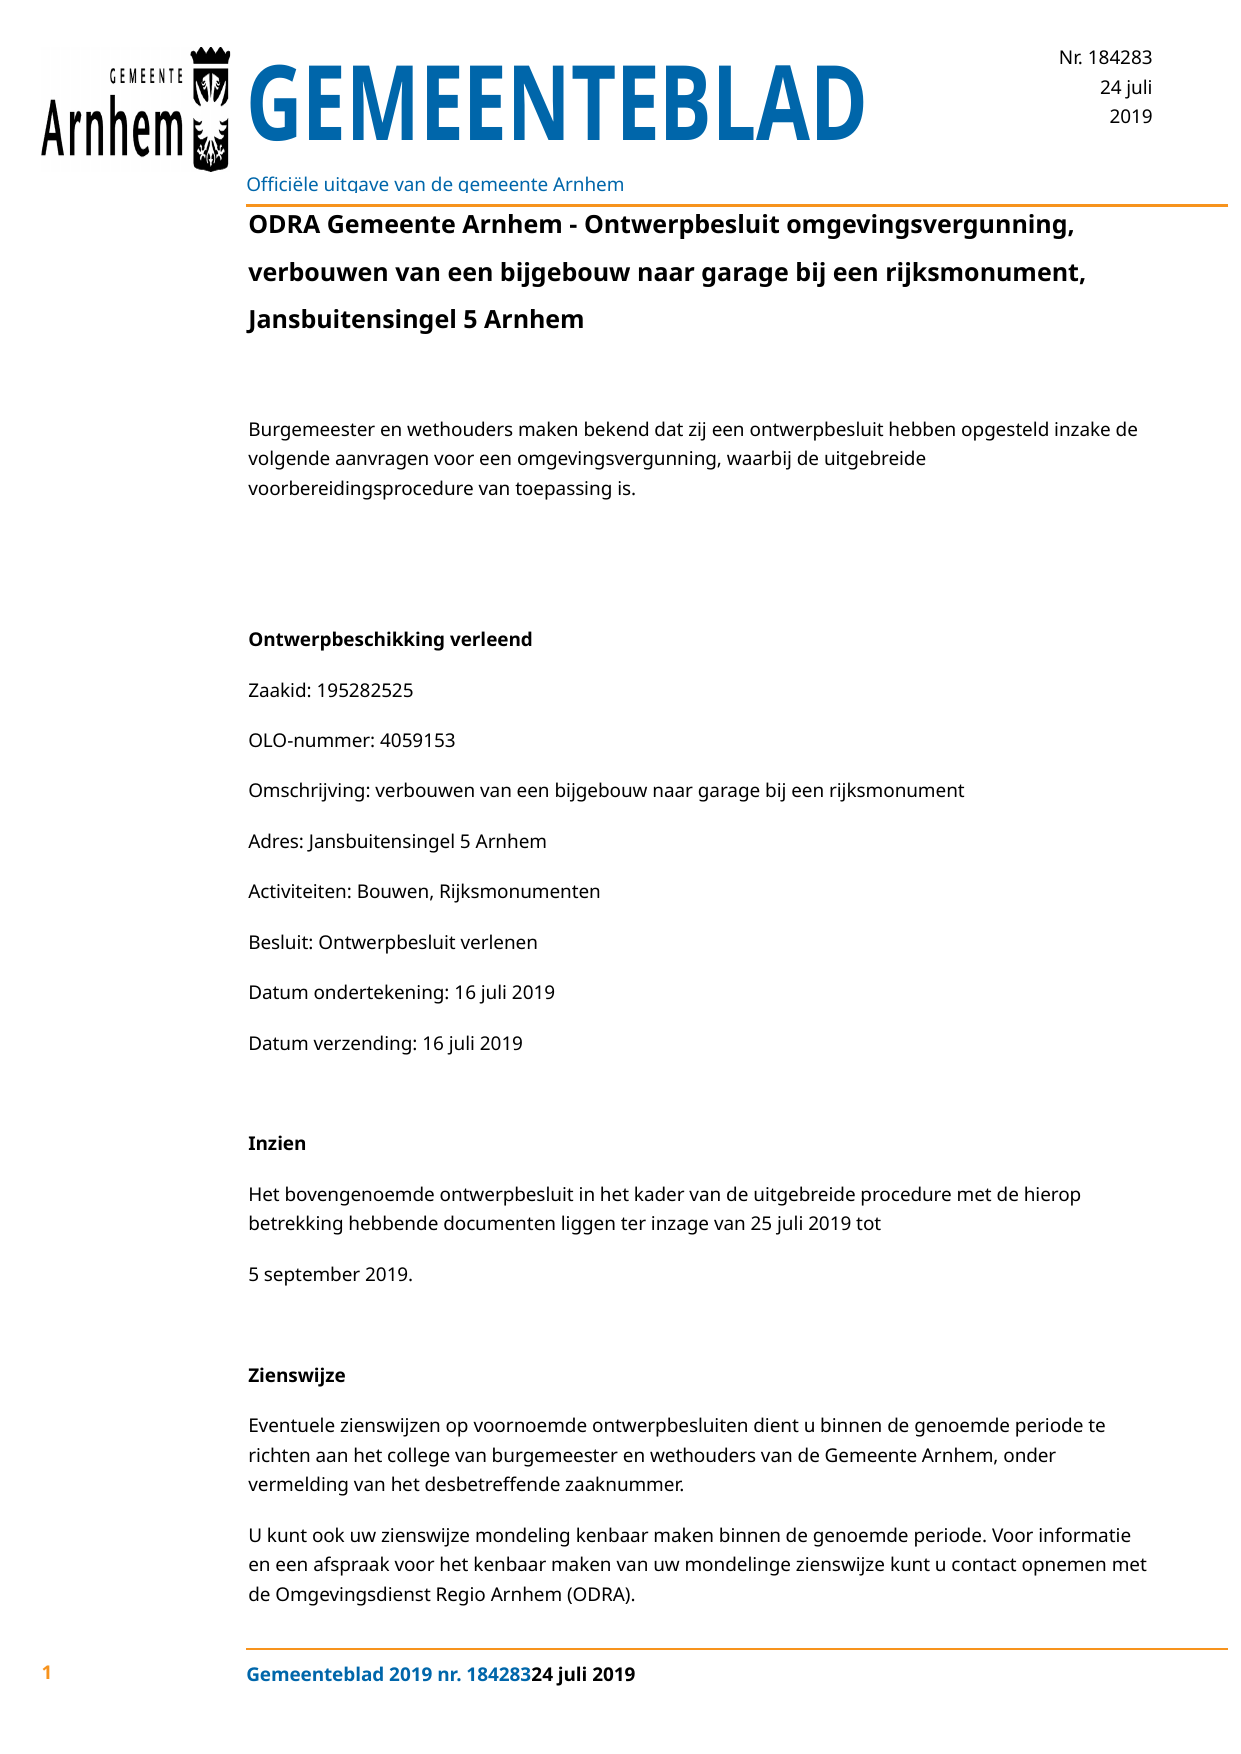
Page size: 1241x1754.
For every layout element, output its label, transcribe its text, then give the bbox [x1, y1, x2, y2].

text OLO-nummer: 4059153 [248, 727, 1152, 753]
text ODRA Gemeente Arnhem - Ontwerpbesluit omgevingsvergunning, verbouwen van een bijgebouw naar garage bij een rijksmonument, Jansbuitensingel 5 Arnhem [248, 207, 1152, 336]
text Ontwerpbeschikking verleend [248, 626, 1152, 652]
text Datum ondertekening: 16 juli 2019 [248, 979, 1152, 1005]
text Zaakid: 195282525 [248, 677, 1152, 702]
text Activiteiten: Bouwen, Rijksmonumenten [248, 878, 1152, 904]
text Adres: Jansbuitensingel 5 Arnhem [248, 828, 1152, 854]
text Inzien [248, 1131, 1152, 1156]
text Eventuele zienswijzen op voornoemde ontwerpbesluiten dient u binnen de genoemde periode te richten aan het college van burgemeester en wethouders van de Gemeente Arnhem, onder vermelding van het desbetreffende zaaknummer. [248, 1412, 1152, 1497]
text Besluit: Ontwerpbesluit verlenen [248, 929, 1152, 954]
text Burgemeester en wethouders maken bekend dat zij een ontwerpbesluit hebben opgesteld inzake de volgende aanvragen voor een omgevingsvergunning, waarbij de uitgebreide voorbereidingsprocedure van toepassing is. [248, 416, 1152, 501]
text U kunt ook uw zienswijze mondeling kenbaar maken binnen de genoemde periode. Voor informatie en een afspraak voor het kenbaar maken van uw mondelinge zienswijze kunt u contact opnemen met de Omgevingsdienst Regio Arnhem (ODRA). [248, 1522, 1152, 1607]
picture [41, 47, 231, 172]
text Omschrijving: verbouwen van een bijgebouw naar garage bij een rijksmonument [248, 778, 1152, 803]
text 5 september 2019. [248, 1261, 1152, 1287]
text Het bovengenoemde ontwerpbesluit in het kader van de uitgebreide procedure met de hierop betrekking hebbende documenten liggen ter inzage van 25 juli 2019 tot [248, 1181, 1152, 1236]
text Zienswijze [248, 1362, 1152, 1387]
text Datum verzending: 16 juli 2019 [248, 1030, 1152, 1055]
